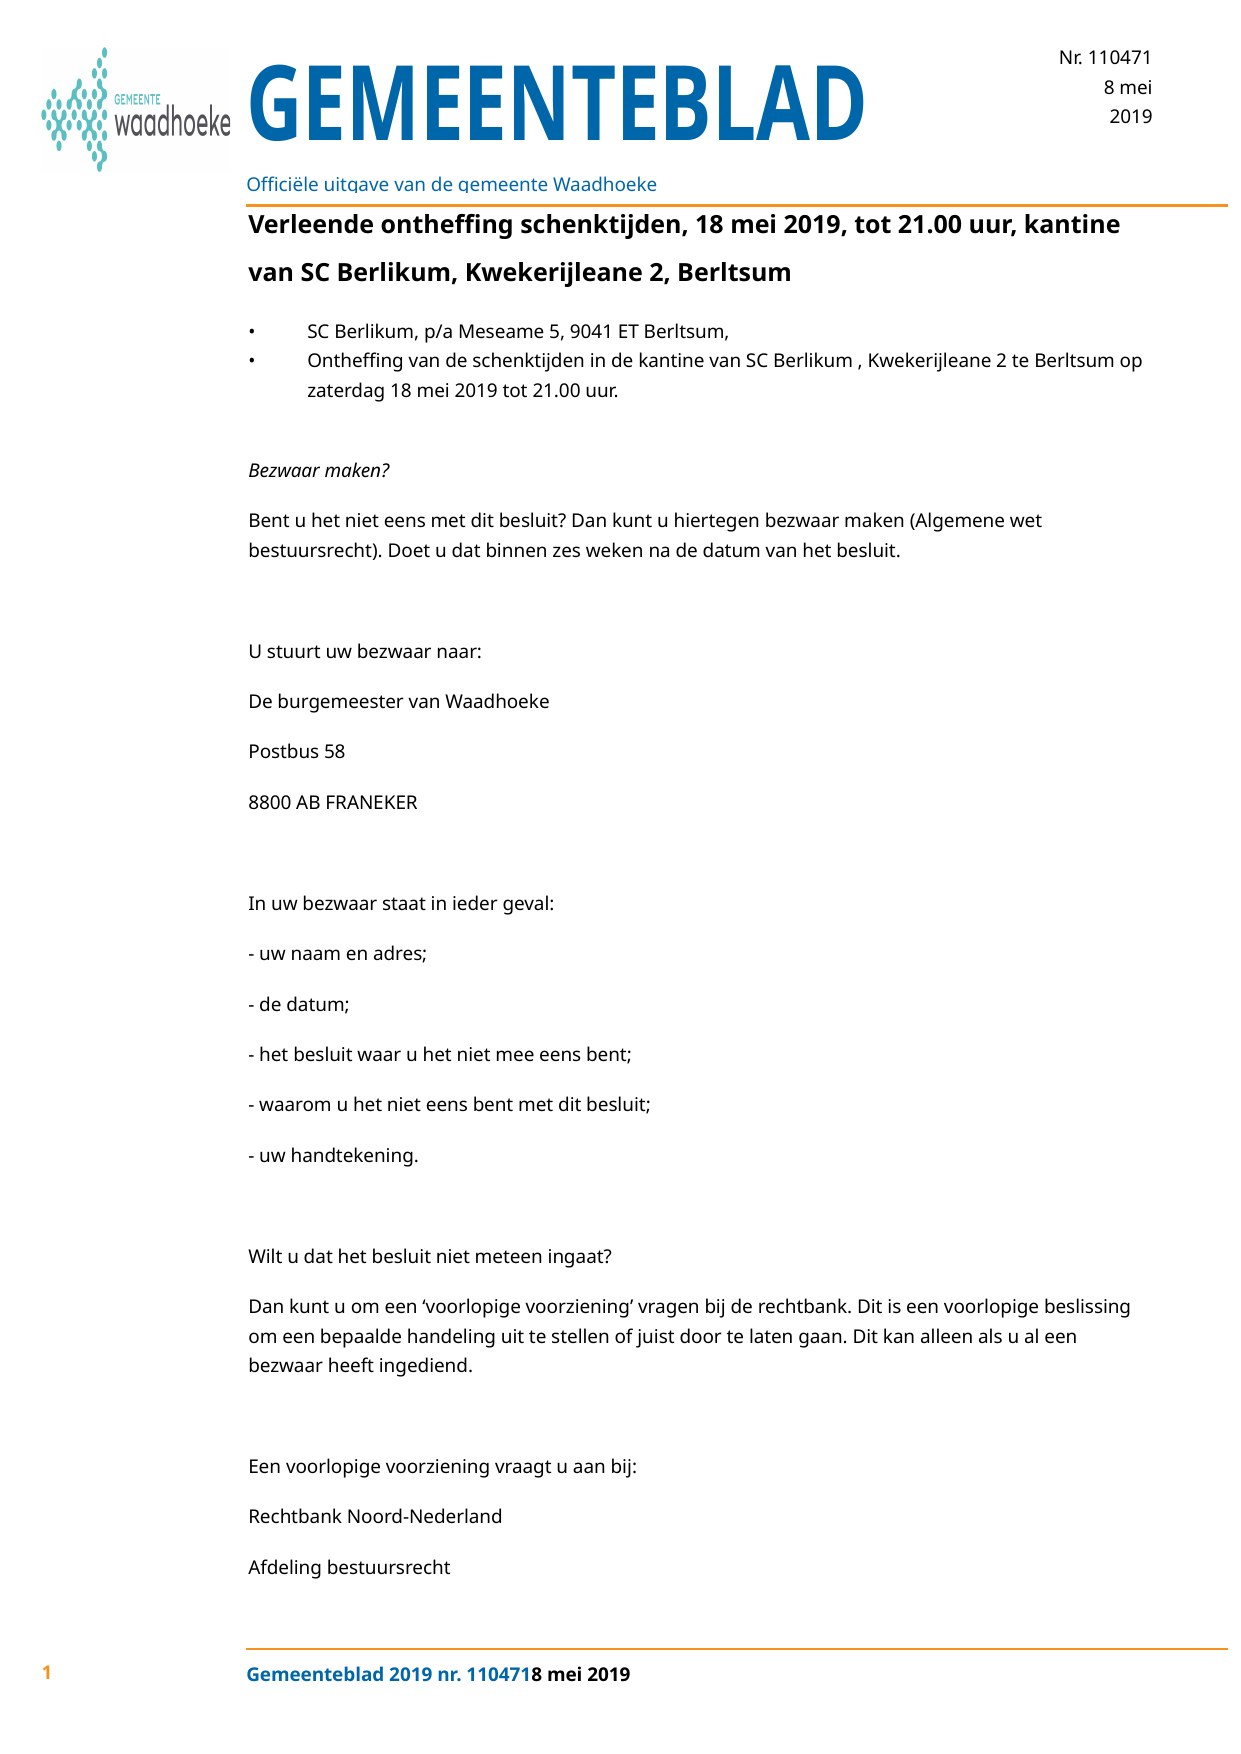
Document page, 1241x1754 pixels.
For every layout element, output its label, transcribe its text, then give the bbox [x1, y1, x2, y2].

text U stuurt uw bezwaar naar: [248, 638, 1152, 664]
text Afdeling bestuursrecht [248, 1554, 1152, 1580]
text Bezwaar maken? [248, 457, 1152, 483]
text - uw handtekening. [248, 1142, 1152, 1168]
text - waarom u het niet eens bent met dit besluit; [248, 1092, 1152, 1117]
text - uw naam en adres; [248, 940, 1152, 966]
text Postbus 58 [248, 739, 1152, 764]
text - de datum; [248, 991, 1152, 1017]
text Wilt u dat het besluit niet meteen ingaat? [248, 1243, 1152, 1269]
picture [41, 47, 231, 172]
list Ontheffing van de schenktijden in de kantine van SC Berlikum , Kwekerijleane 2 te Berltsum op zaterdag 18 mei 2019 tot 21.00 uur. [248, 347, 1152, 403]
text De burgemeester van Waadhoeke [248, 688, 1152, 714]
text - het besluit waar u het niet mee eens bent; [248, 1041, 1152, 1067]
list SC Berlikum, p/a Meseame 5, 9041 ET Berltsum, [248, 318, 1152, 344]
text Verleende ontheffing schenktijden, 18 mei 2019, tot 21.00 uur, kantine van SC Berlikum, Kwekerijleane 2, Berltsum [248, 207, 1152, 288]
text 8800 AB FRANEKER [248, 789, 1152, 815]
text In uw bezwaar staat in ieder geval: [248, 890, 1152, 916]
text Rechtbank Noord-Nederland [248, 1504, 1152, 1529]
text Een voorlopige voorziening vraagt u aan bij: [248, 1453, 1152, 1479]
text Bent u het niet eens met dit besluit? Dan kunt u hiertegen bezwaar maken (Algemene wet bestuursrecht). Doet u dat binnen zes weken na de datum van het besluit. [248, 507, 1152, 563]
text Dan kunt u om een ‘voorlopige voorziening’ vragen bij de rechtbank. Dit is een voorlopige beslissing om een bepaalde handeling uit te stellen of juist door te laten gaan. Dit kan alleen als u al een bezwaar heeft ingediend. [248, 1293, 1152, 1378]
